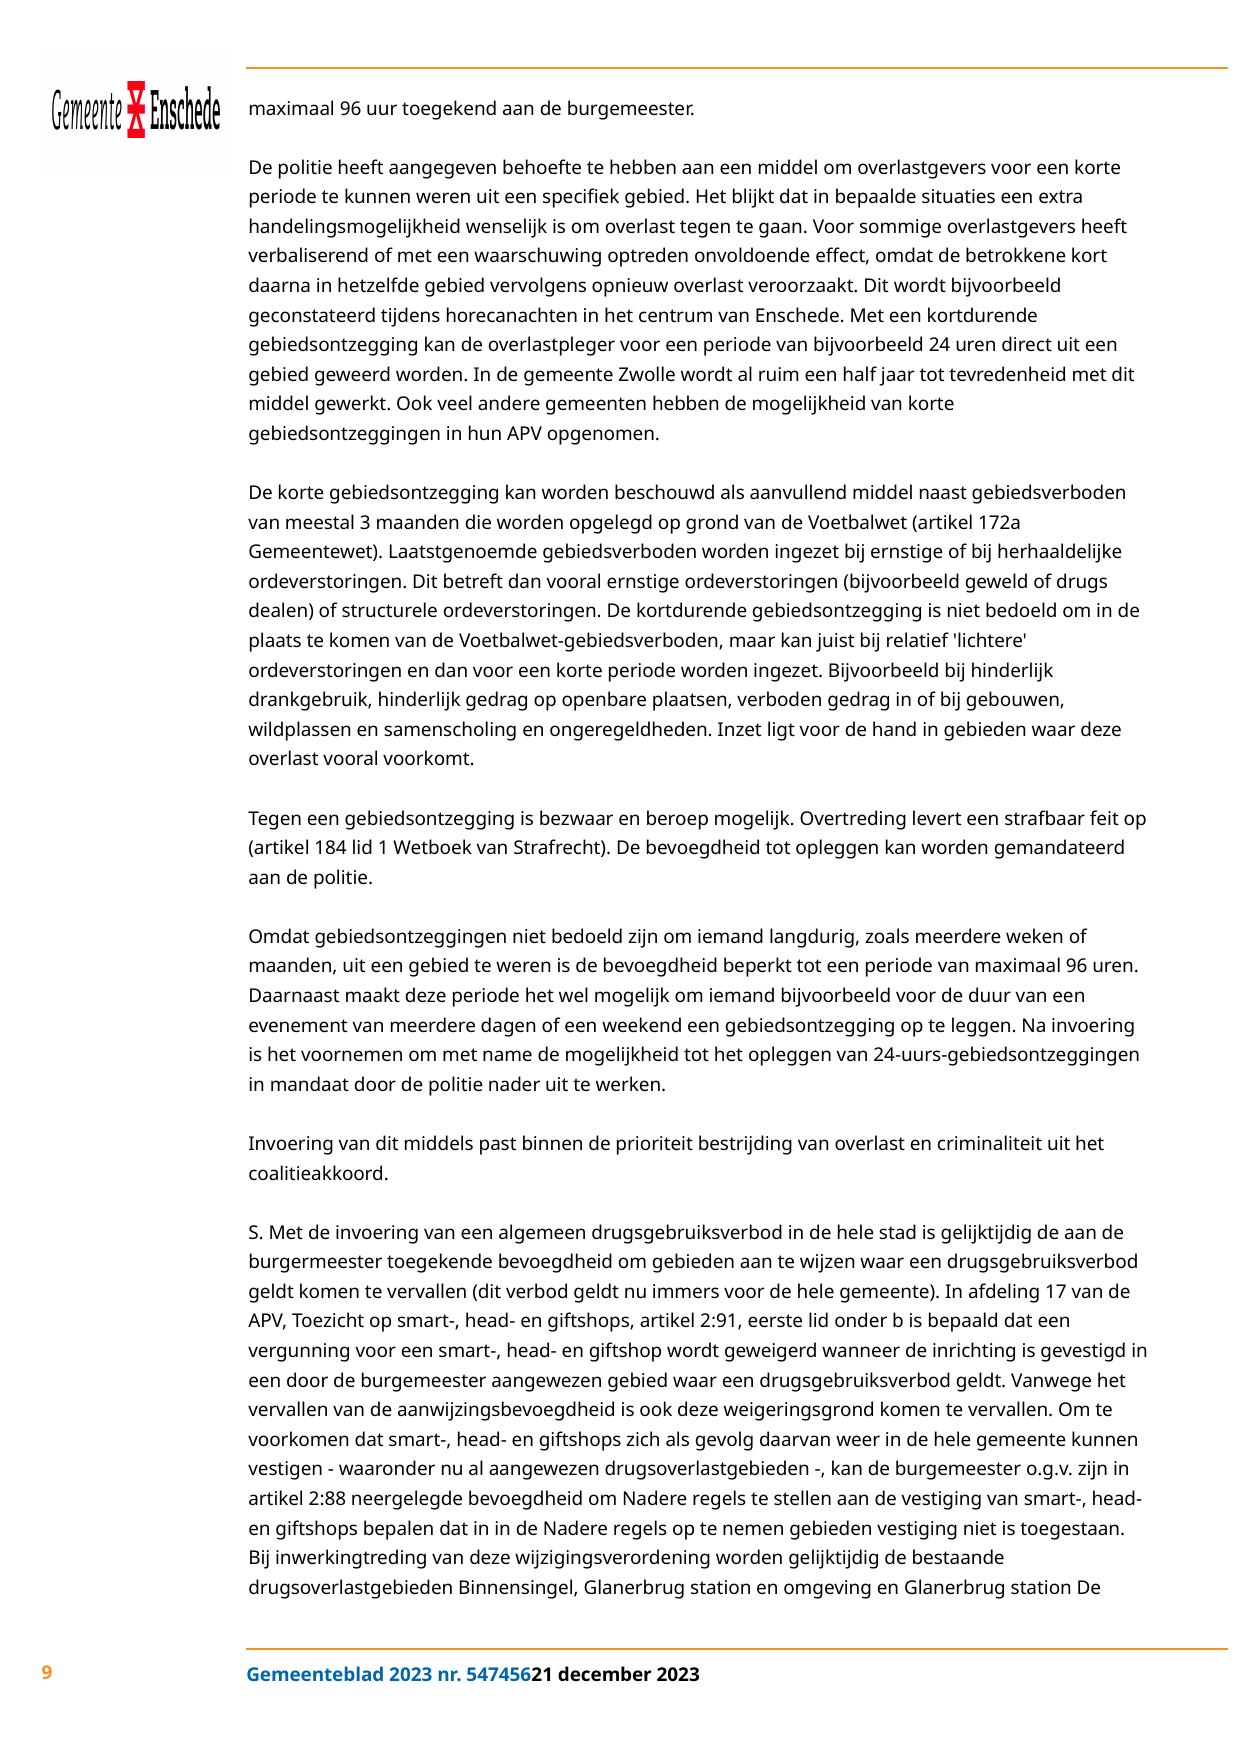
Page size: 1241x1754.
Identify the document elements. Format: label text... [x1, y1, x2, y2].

text Tegen een gebiedsontzegging is bezwaar en beroep mogelijk. Overtreding levert een strafbaar feit op (artikel 184 lid 1 Wetboek van Strafrecht). De bevoegdheid tot opleggen kan worden gemandateerd aan de politie. [248, 805, 1152, 890]
text De korte gebiedsontzegging kan worden beschouwd als aanvullend middel naast gebiedsverboden van meestal 3 maanden die worden opgelegd op grond van de Voetbalwet (artikel 172a Gemeentewet). Laatstgenoemde gebiedsverboden worden ingezet bij ernstige of bij herhaaldelijke ordeverstoringen. Dit betreft dan vooral ernstige ordeverstoringen (bijvoorbeeld geweld of drugs dealen) of structurele ordeverstoringen. De kortdurende gebiedsontzegging is niet bedoeld om in de plaats te komen van de Voetbalwet-gebiedsverboden, maar kan juist bij relatief 'lichtere' ordeverstoringen en dan voor een korte periode worden ingezet. Bijvoorbeeld bij hinderlijk drankgebruik, hinderlijk gedrag op openbare plaatsen, verboden gedrag in of bij gebouwen, wildplassen en samenscholing en ongeregeldheden. Inzet ligt voor de hand in gebieden waar deze overlast vooral voorkomt. [248, 479, 1152, 771]
text Omdat gebiedsontzeggingen niet bedoeld zijn om iemand langdurig, zoals meerdere weken of maanden, uit een gebied te weren is de bevoegdheid beperkt tot een periode van maximaal 96 uren. Daarnaast maakt deze periode het wel mogelijk om iemand bijvoorbeeld voor de duur van een evenement van meerdere dagen of een weekend een gebiedsontzegging op te leggen. Na invoering is het voornemen om met name de mogelijkheid tot het opleggen van 24-uurs-gebiedsontzeggingen in mandaat door de politie nader uit te werken. [248, 923, 1152, 1097]
text De politie heeft aangegeven behoefte te hebben aan een middel om overlastgevers voor een korte periode te kunnen weren uit een specifiek gebied. Het blijkt dat in bepaalde situaties een extra handelingsmogelijkheid wenselijk is om overlast tegen te gaan. Voor sommige overlastgevers heeft verbaliserend of met een waarschuwing optreden onvoldoende effect, omdat de betrokkene kort daarna in hetzelfde gebied vervolgens opnieuw overlast veroorzaakt. Dit wordt bijvoorbeeld geconstateerd tijdens horecanachten in het centrum van Enschede. Met een kortdurende gebiedsontzegging kan de overlastpleger voor een periode van bijvoorbeeld 24 uren direct uit een gebied geweerd worden. In de gemeente Zwolle wordt al ruim een half jaar tot tevredenheid met dit middel gewerkt. Ook veel andere gemeenten hebben de mogelijkheid van korte gebiedsontzeggingen in hun APV opgenomen. [248, 154, 1152, 446]
text maximaal 96 uur toegekend aan de burgemeester. [248, 95, 1152, 121]
text Invoering van dit middels past binnen de prioriteit bestrijding van overlast en criminaliteit uit het coalitieakkoord. [248, 1130, 1152, 1186]
text S. Met de invoering van een algemeen drugsgebruiksverbod in de hele stad is gelijktijdig de aan de burgermeester toegekende bevoegdheid om gebieden aan te wijzen waar een drugsgebruiksverbod geldt komen te vervallen (dit verbod geldt nu immers voor de hele gemeente). In afdeling 17 van de APV, Toezicht op smart-, head- en giftshops, artikel 2:91, eerste lid onder b is bepaald dat een vergunning voor een smart-, head- en giftshop wordt geweigerd wanneer de inrichting is gevestigd in een door de burgemeester aangewezen gebied waar een drugsgebruiksverbod geldt. Vanwege het vervallen van de aanwijzingsbevoegdheid is ook deze weigeringsgrond komen te vervallen. Om te voorkomen dat smart-, head- en giftshops zich als gevolg daarvan weer in de hele gemeente kunnen vestigen - waaronder nu al aangewezen drugsoverlastgebieden -, kan de burgemeester o.g.v. zijn in artikel 2:88 neergelegde bevoegdheid om Nadere regels te stellen aan de vestiging van smart-, head- en giftshops bepalen dat in in de Nadere regels op te nemen gebieden vestiging niet is toegestaan. Bij inwerkingtreding van deze wijzigingsverordening worden gelijktijdig de bestaande drugsoverlastgebieden Binnensingel, Glanerbrug station en omgeving en Glanerbrug station De [248, 1219, 1152, 1600]
picture [41, 47, 231, 172]
